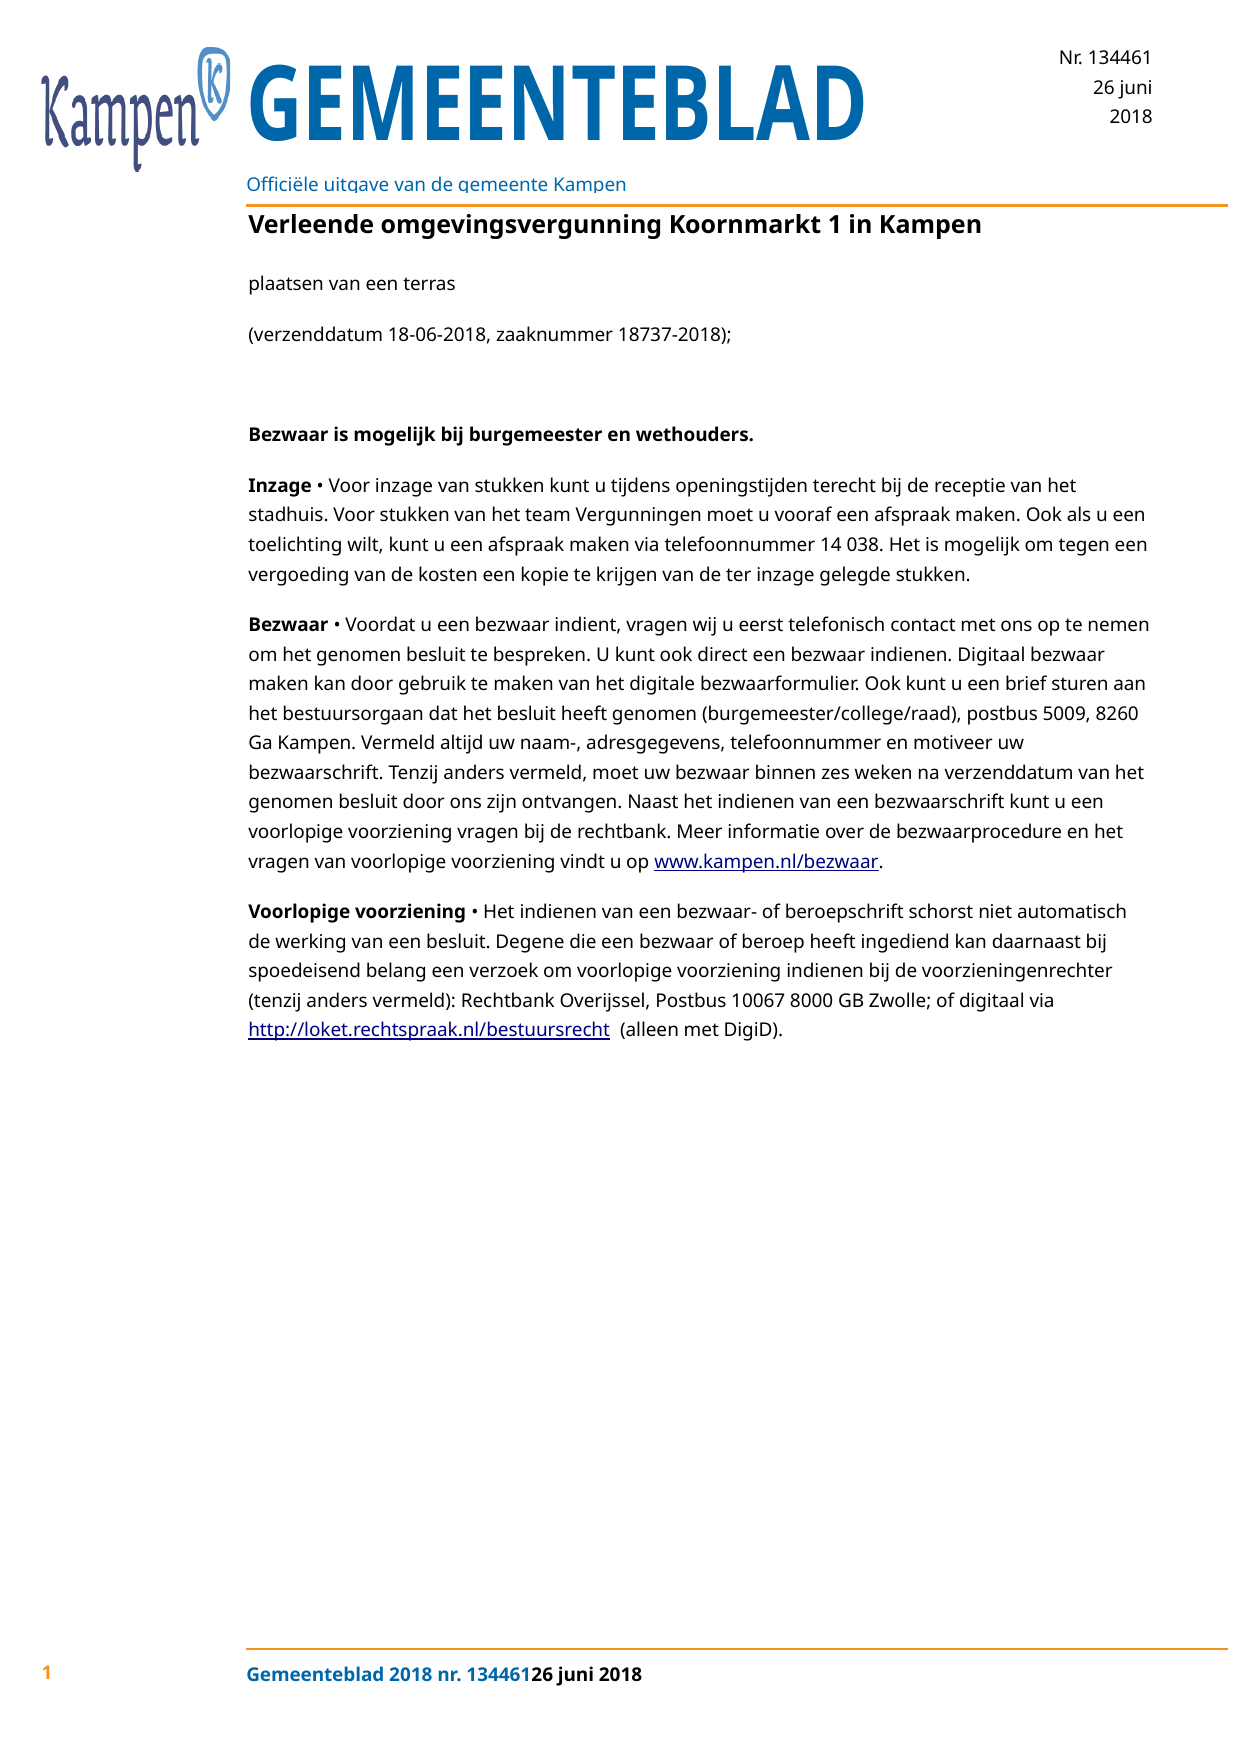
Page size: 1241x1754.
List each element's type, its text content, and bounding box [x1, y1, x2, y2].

text Bezwaar is mogelijk bij burgemeester en wethouders. [248, 422, 1152, 447]
text Inzage • Voor inzage van stukken kunt u tijdens openingstijden terecht bij de receptie van het stadhuis. Voor stukken van het team Vergunningen moet u vooraf een afspraak maken. Ook als u een toelichting wilt, kunt u een afspraak maken via telefoonnummer 14 038. Het is mogelijk om tegen een vergoeding van de kosten een kopie te krijgen van de ter inzage gelegde stukken. [248, 472, 1152, 586]
text plaatsen van een terras [248, 270, 1152, 296]
text Verleende omgevingsvergunning Koornmarkt 1 in Kampen [248, 207, 1152, 241]
text Voorlopige voorziening • Het indienen van een bezwaar- of beroepschrift schorst niet automatisch de werking van een besluit. Degene die een bezwaar of beroep heeft ingediend kan daarnaast bij spoedeisend belang een verzoek om voorlopige voorziening indienen bij de voorzieningenrechter (tenzij anders vermeld): Rechtbank Overijssel, Postbus 10067 8000 GB Zwolle; of digitaal via http://loket.rechtspraak.nl/bestuursrecht (alleen met DigiD). [248, 898, 1152, 1042]
text Bezwaar • Voordat u een bezwaar indient, vragen wij u eerst telefonisch contact met ons op te nemen om het genomen besluit te bespreken. U kunt ook direct een bezwaar indienen. Digitaal bezwaar maken kan door gebruik te maken van het digitale bezwaarformulier. Ook kunt u een brief sturen aan het bestuursorgaan dat het besluit heeft genomen (burgemeester/college/raad), postbus 5009, 8260 Ga Kampen. Vermeld altijd uw naam-, adresgegevens, telefoonnummer en motiveer uw bezwaarschrift. Tenzij anders vermeld, moet uw bezwaar binnen zes weken na verzenddatum van het genomen besluit door ons zijn ontvangen. Naast het indienen van een bezwaarschrift kunt u een voorlopige voorziening vragen bij de rechtbank. Meer informatie over de bezwaarprocedure en het vragen van voorlopige voorziening vindt u op www.kampen.nl/bezwaar. [248, 611, 1152, 873]
text (verzenddatum 18-06-2018, zaaknummer 18737-2018); [248, 321, 1152, 346]
picture [41, 47, 231, 172]
